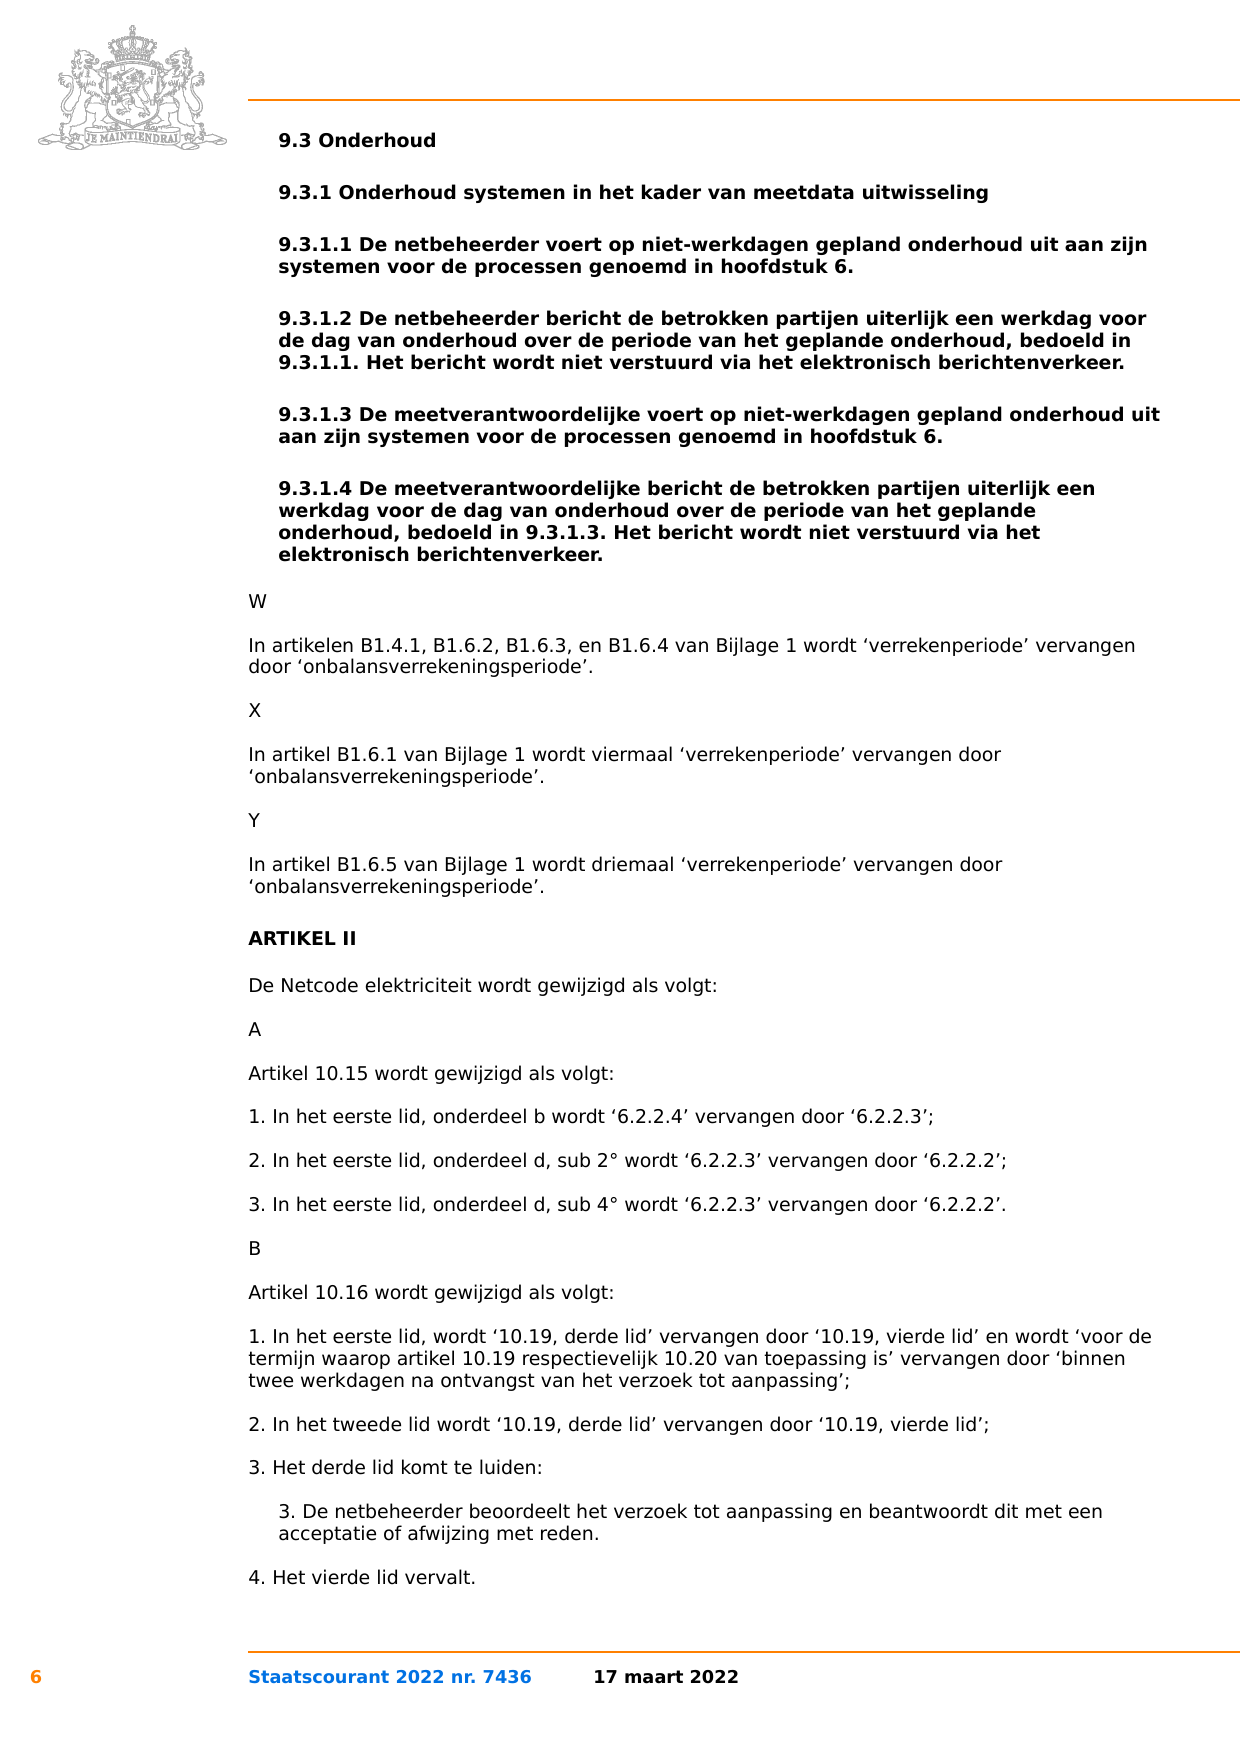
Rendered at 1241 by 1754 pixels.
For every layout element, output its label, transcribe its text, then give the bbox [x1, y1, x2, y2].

picture [38, 25, 227, 150]
text 1. In het eerste lid, onderdeel b wordt ‘6.2.2.4’ vervangen door ‘6.2.2.3’; [248, 1106, 1163, 1128]
text In artikelen B1.4.1, B1.6.2, B1.6.3, en B1.6.4 van Bijlage 1 wordt ‘verrekenperiode’ vervangen door ‘onbalansverrekeningsperiode’. [248, 634, 1163, 678]
text 2. In het tweede lid wordt ‘10.19, derde lid’ vervangen door ‘10.19, vierde lid’; [248, 1413, 1163, 1435]
text Y [248, 810, 1163, 832]
subtitle 9.3.1.4 De meetverantwoordelijke bericht de betrokken partijen uiterlijk een werkdag voor de dag van onderhoud over de periode van het geplande onderhoud, bedoeld in 9.3.1.3. Het bericht wordt niet verstuurd via het elektronisch berichtenverkeer. [278, 478, 1163, 566]
text In artikel B1.6.5 van Bijlage 1 wordt driemaal ‘verrekenperiode’ vervangen door ‘onbalansverrekeningsperiode’. [248, 854, 1163, 898]
text Artikel 10.15 wordt gewijzigd als volgt: [248, 1062, 1163, 1084]
text B [248, 1238, 1163, 1260]
subtitle 9.3.1.1 De netbeheerder voert op niet-werkdagen gepland onderhoud uit aan zijn systemen voor de processen genoemd in hoofdstuk 6. [278, 234, 1163, 278]
text W [248, 591, 1163, 613]
text 3. Het derde lid komt te luiden: [248, 1457, 1163, 1479]
subtitle 9.3 Onderhoud [278, 130, 1163, 152]
text In artikel B1.6.1 van Bijlage 1 wordt viermaal ‘verrekenperiode’ vervangen door ‘onbalansverrekeningsperiode’. [248, 744, 1163, 788]
text Artikel 10.16 wordt gewijzigd als volgt: [248, 1282, 1163, 1304]
text 2. In het eerste lid, onderdeel d, sub 2° wordt ‘6.2.2.3’ vervangen door ‘6.2.2.2’; [248, 1150, 1163, 1172]
text X [248, 700, 1163, 722]
text 3. De netbeheerder beoordeelt het verzoek tot aanpassing en beantwoordt dit met een acceptatie of afwijzing met reden. [278, 1501, 1163, 1545]
text 1. In het eerste lid, wordt ‘10.19, derde lid’ vervangen door ‘10.19, vierde lid’ en wordt ‘voor de termijn waarop artikel 10.19 respectievelijk 10.20 van toepassing is’ vervangen door ‘binnen twee werkdagen na ontvangst van het verzoek tot aanpassing’; [248, 1326, 1163, 1392]
subtitle 9.3.1.3 De meetverantwoordelijke voert op niet-werkdagen gepland onderhoud uit aan zijn systemen voor de processen genoemd in hoofdstuk 6. [278, 404, 1163, 448]
subtitle 9.3.1 Onderhoud systemen in het kader van meetdata uitwisseling [278, 182, 1163, 204]
subtitle 9.3.1.2 De netbeheerder bericht de betrokken partijen uiterlijk een werkdag voor de dag van onderhoud over de periode van het geplande onderhoud, bedoeld in 9.3.1.1. Het bericht wordt niet verstuurd via het elektronisch berichtenverkeer. [278, 308, 1163, 374]
text A [248, 1019, 1163, 1041]
text 3. In het eerste lid, onderdeel d, sub 4° wordt ‘6.2.2.3’ vervangen door ‘6.2.2.2’. [248, 1194, 1163, 1216]
text De Netcode elektriciteit wordt gewijzigd als volgt: [248, 975, 1163, 997]
text 4. Het vierde lid vervalt. [248, 1567, 1163, 1589]
subtitle ARTIKEL II [248, 928, 1163, 950]
